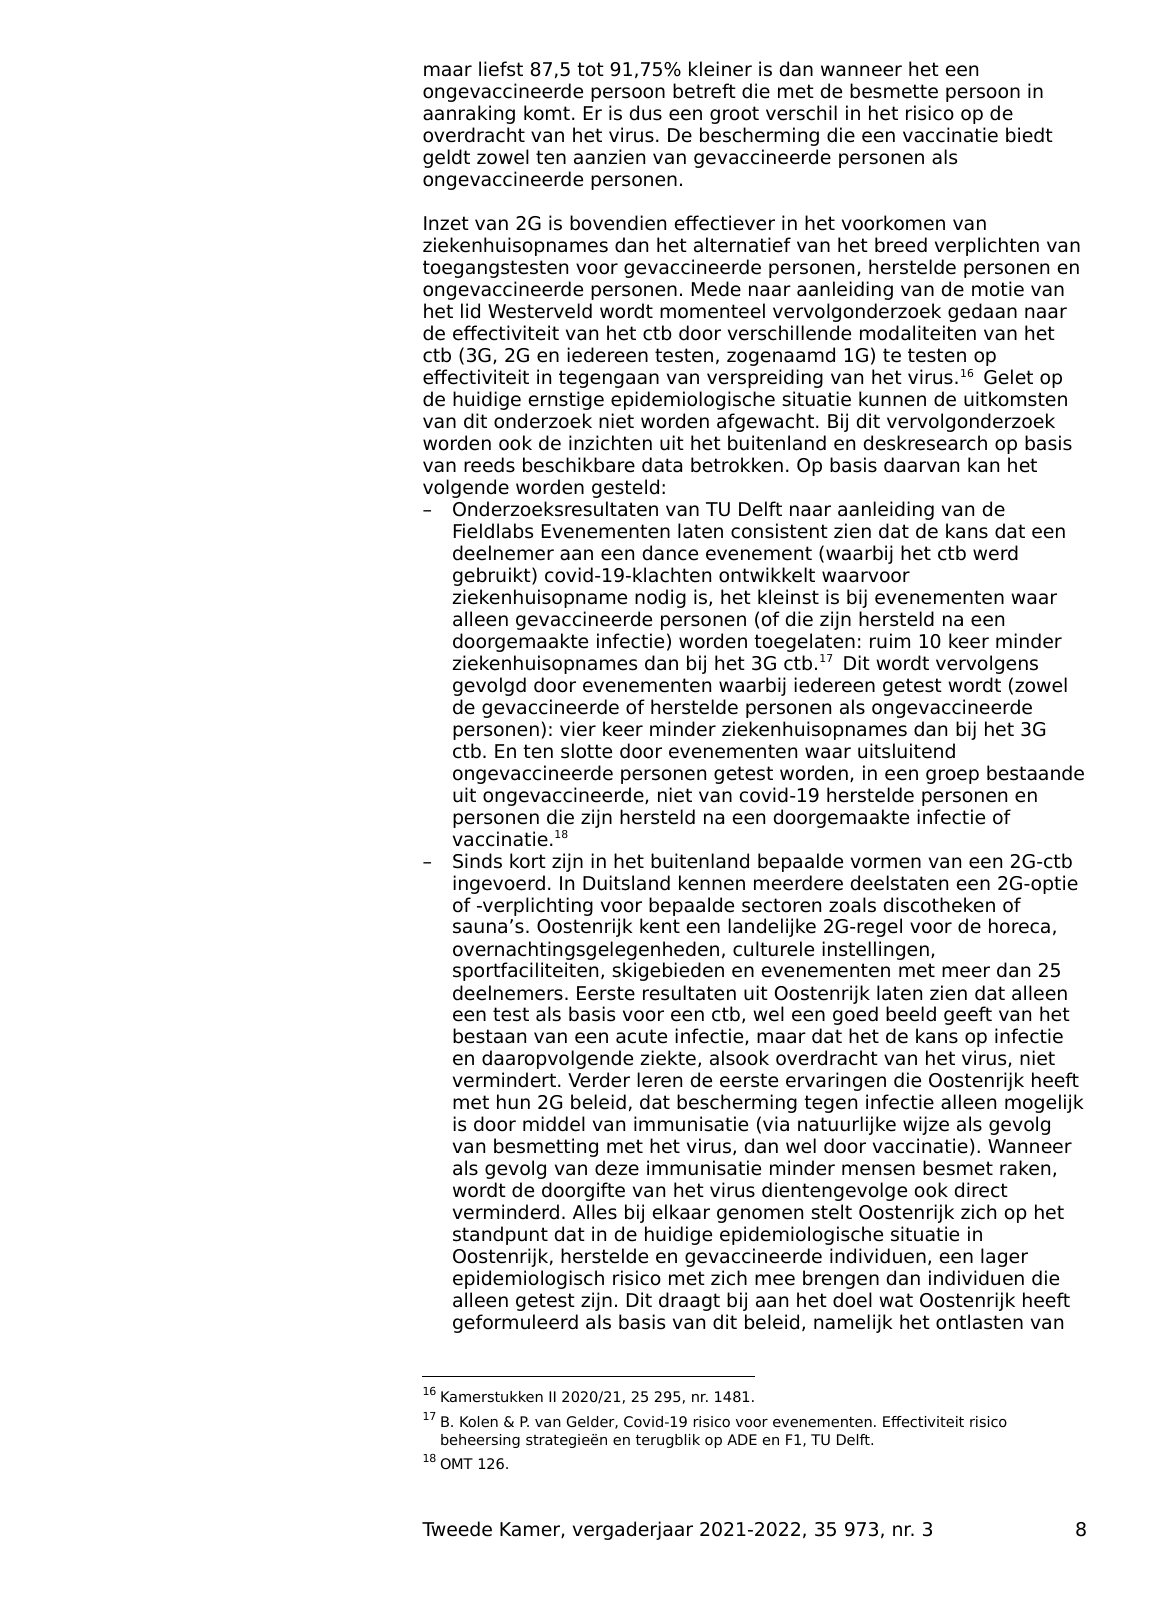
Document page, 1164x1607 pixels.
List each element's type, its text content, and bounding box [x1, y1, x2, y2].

text Kamerstukken II 2020/21, 25 295, nr. 1481. [422, 1385, 1087, 1407]
text – Onderzoeksresultaten van TU Delft naar aanleiding van de Fieldlabs Evenementen laten consistent zien dat de kans dat een deelnemer aan een dance evenement (waarbij het ctb werd gebruikt) covid-19-klachten ontwikkelt waarvoor ziekenhuisopname nodig is, het kleinst is bij evenementen waar alleen gevaccineerde personen (of die zijn hersteld na een doorgemaakte infectie) worden toegelaten: ruim 10 keer minder ziekenhuisopnames dan bij het 3G ctb. Dit wordt vervolgens gevolgd door evenementen waarbij iedereen getest wordt (zowel de gevaccineerde of herstelde personen als ongevaccineerde personen): vier keer minder ziekenhuisopnames dan bij het 3G ctb. En ten slotte door evenementen waar uitsluitend ongevaccineerde personen getest worden, in een groep bestaande uit ongevaccineerde, niet van covid-19 herstelde personen en personen die zijn hersteld na een doorgemaakte infectie of vaccinatie. [422, 499, 1087, 851]
text Inzet van 2G is bovendien effectiever in het voorkomen van ziekenhuisopnames dan het alternatief van het breed verplichten van toegangstesten voor gevaccineerde personen, herstelde personen en ongevaccineerde personen. Mede naar aanleiding van de motie van het lid Westerveld wordt momenteel vervolgonderzoek gedaan naar de effectiviteit van het ctb door verschillende modaliteiten van het ctb (3G, 2G en iedereen testen, zogenaamd 1G) te testen op effectiviteit in tegengaan van verspreiding van het virus. Gelet op de huidige ernstige epidemiologische situatie kunnen de uitkomsten van dit onderzoek niet worden afgewacht. Bij dit vervolgonderzoek worden ook de inzichten uit het buitenland en deskresearch op basis van reeds beschikbare data betrokken. Op basis daarvan kan het volgende worden gesteld: [422, 213, 1087, 499]
text B. Kolen & P. van Gelder, Covid-19 risico voor evenementen. Effectiviteit risico beheersing strategieën en terugblik op ADE en F1, TU Delft. [422, 1410, 1087, 1449]
text maar liefst 87,5 tot 91,75% kleiner is dan wanneer het een ongevaccineerde persoon betreft die met de besmette persoon in aanraking komt. Er is dus een groot verschil in het risico op de overdracht van het virus. De bescherming die een vaccinatie biedt geldt zowel ten aanzien van gevaccineerde personen als ongevaccineerde personen. [422, 59, 1087, 191]
text OMT 126. [422, 1452, 1087, 1474]
text – Sinds kort zijn in het buitenland bepaalde vormen van een 2G-ctb ingevoerd. In Duitsland kennen meerdere deelstaten een 2G-optie of -verplichting voor bepaalde sectoren zoals discotheken of sauna’s. Oostenrijk kent een landelijke 2G-regel voor de horeca, overnachtingsgelegenheden, culturele instellingen, sportfaciliteiten, skigebieden en evenementen met meer dan 25 deelnemers. Eerste resultaten uit Oostenrijk laten zien dat alleen een test als basis voor een ctb, wel een goed beeld geeft van het bestaan van een acute infectie, maar dat het de kans op infectie en daaropvolgende ziekte, alsook overdracht van het virus, niet vermindert. Verder leren de eerste ervaringen die Oostenrijk heeft met hun 2G beleid, dat bescherming tegen infectie alleen mogelijk is door middel van immunisatie (via natuurlijke wijze als gevolg van besmetting met het virus, dan wel door vaccinatie). Wanneer als gevolg van deze immunisatie minder mensen besmet raken, wordt de doorgifte van het virus dientengevolge ook direct verminderd. Alles bij elkaar genomen stelt Oostenrijk zich op het standpunt dat in de huidige epidemiologische situatie in Oostenrijk, herstelde en gevaccineerde individuen, een lager epidemiologisch risico met zich mee brengen dan individuen die alleen getest zijn. Dit draagt bij aan het doel wat Oostenrijk heeft geformuleerd als basis van dit beleid, namelijk het ontlasten van [422, 851, 1087, 1334]
